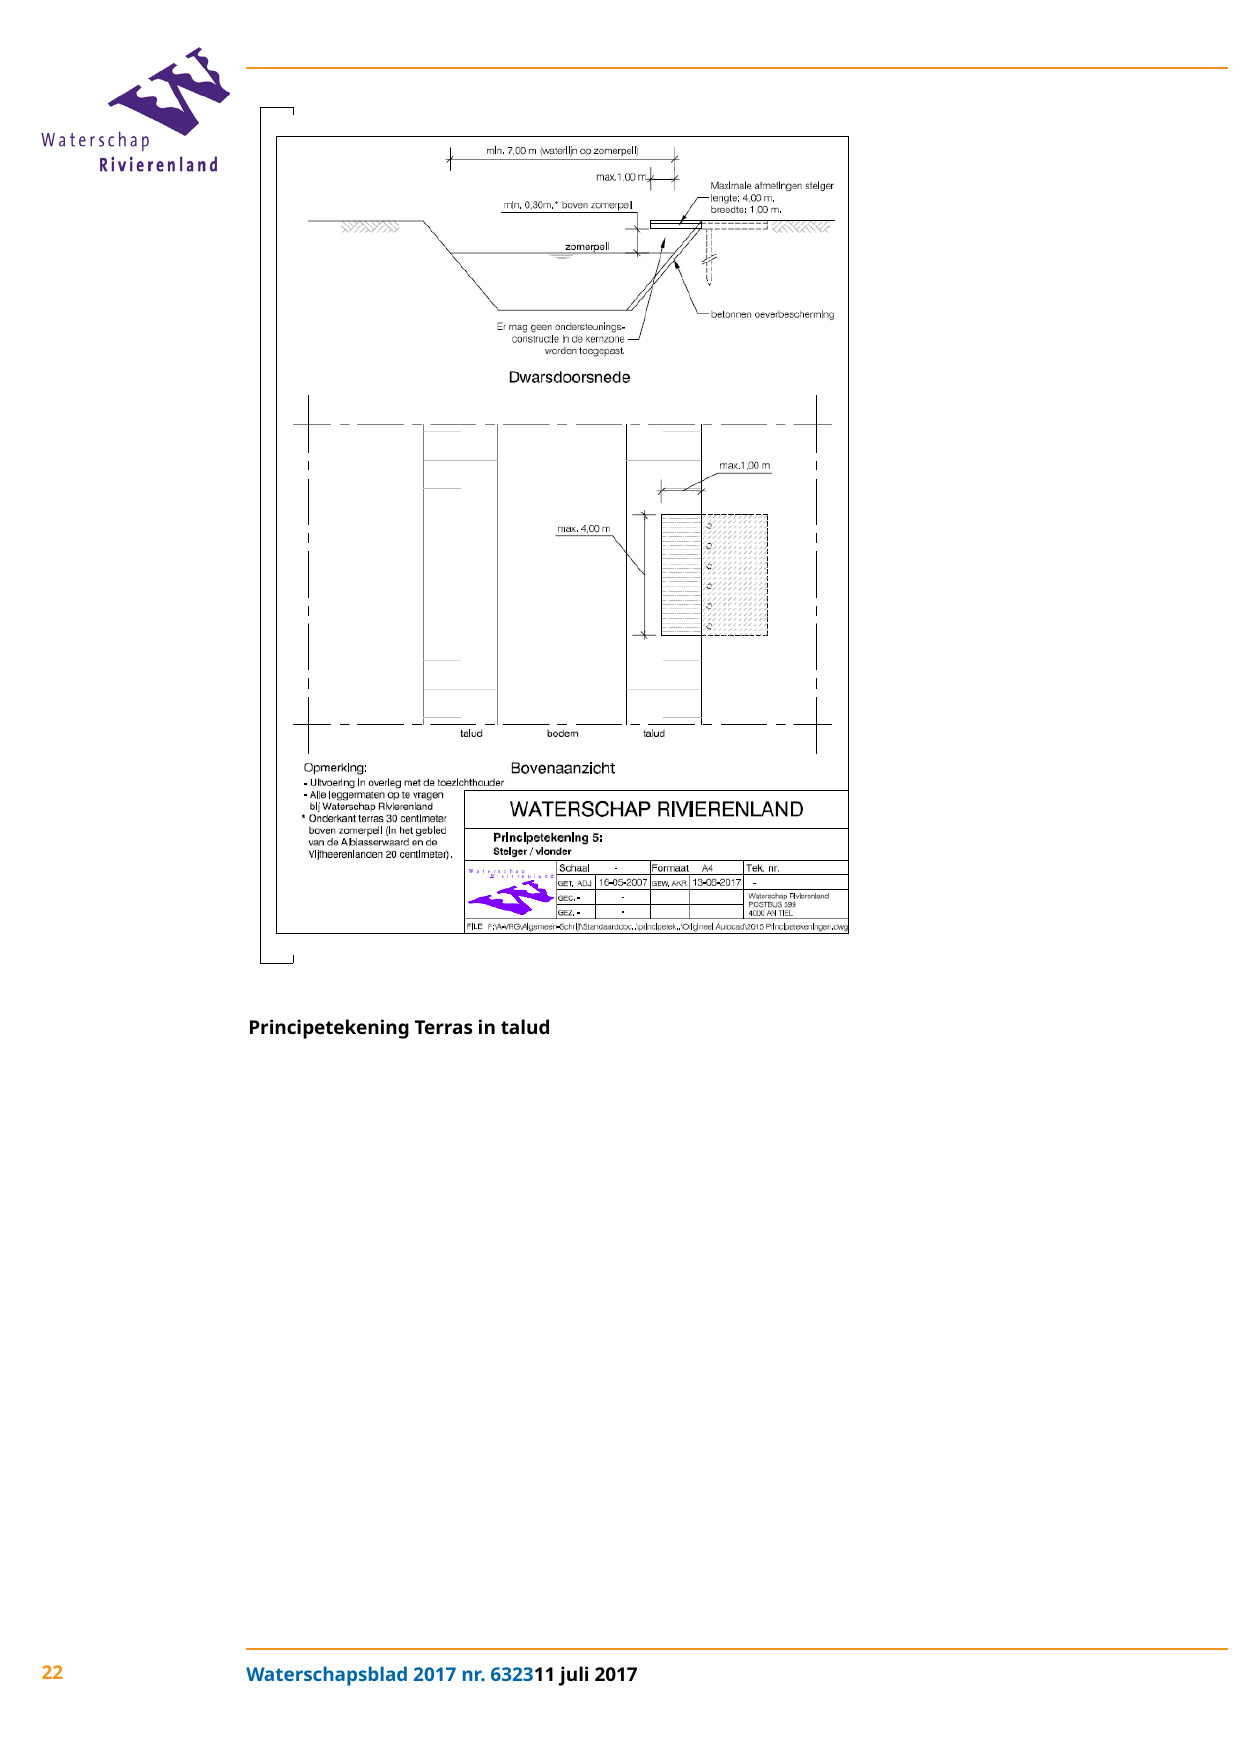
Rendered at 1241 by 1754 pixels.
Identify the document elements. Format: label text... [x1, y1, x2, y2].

picture [268, 115, 860, 955]
text Principetekening Terras in talud [248, 1014, 1152, 1040]
picture [41, 47, 231, 172]
